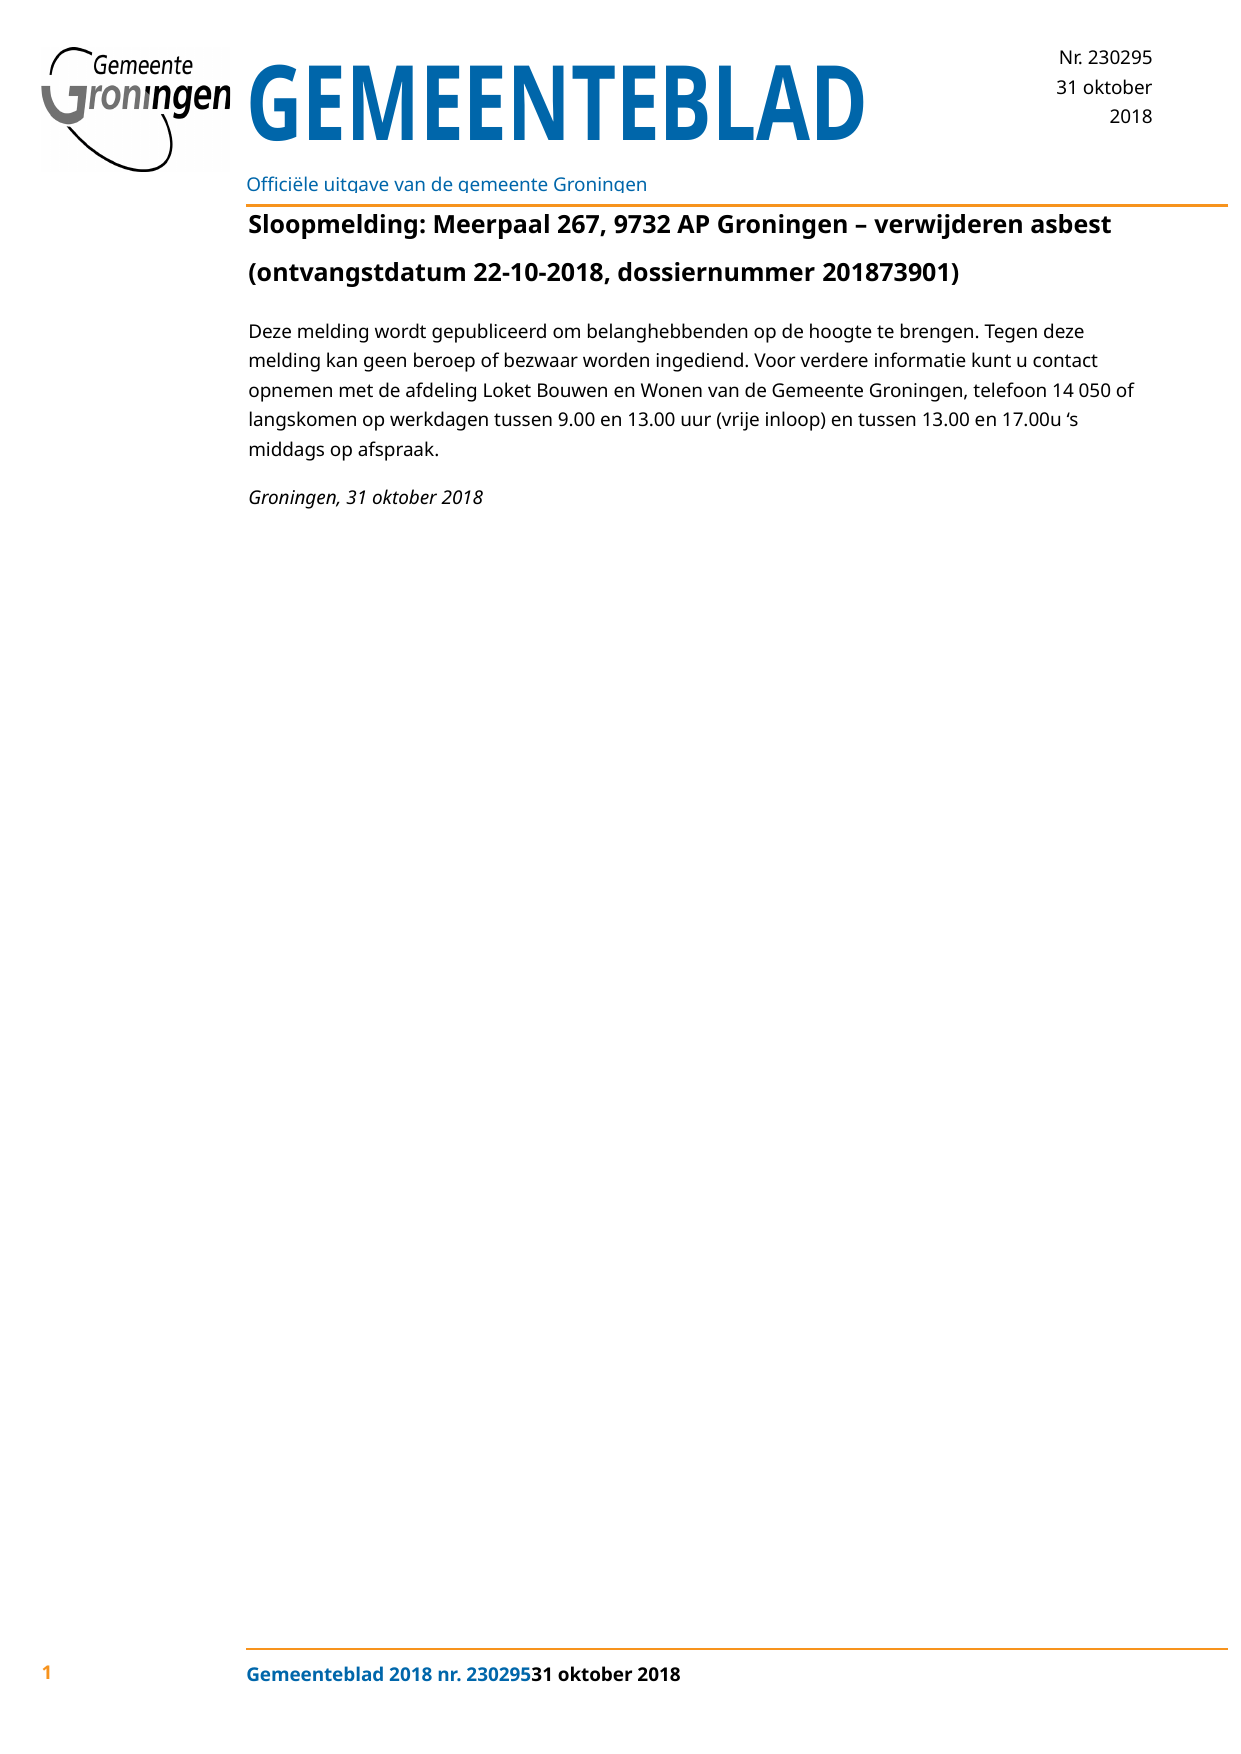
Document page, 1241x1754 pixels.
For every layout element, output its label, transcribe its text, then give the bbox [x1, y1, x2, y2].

text Sloopmelding: Meerpaal 267, 9732 AP Groningen – verwijderen asbest (ontvangstdatum 22-10-2018, dossiernummer 201873901) [248, 207, 1152, 288]
text Deze melding wordt gepubliceerd om belanghebbenden op de hoogte te brengen. Tegen deze melding kan geen beroep of bezwaar worden ingediend. Voor verdere informatie kunt u contact opnemen met de afdeling Loket Bouwen en Wonen van de Gemeente Groningen, telefoon 14 050 of langskomen op werkdagen tussen 9.00 en 13.00 uur (vrije inloop) en tussen 13.00 en 17.00u ‘s middags op afspraak. [248, 318, 1152, 462]
picture [41, 47, 231, 172]
text Groningen, 31 oktober 2018 [248, 484, 1152, 510]
